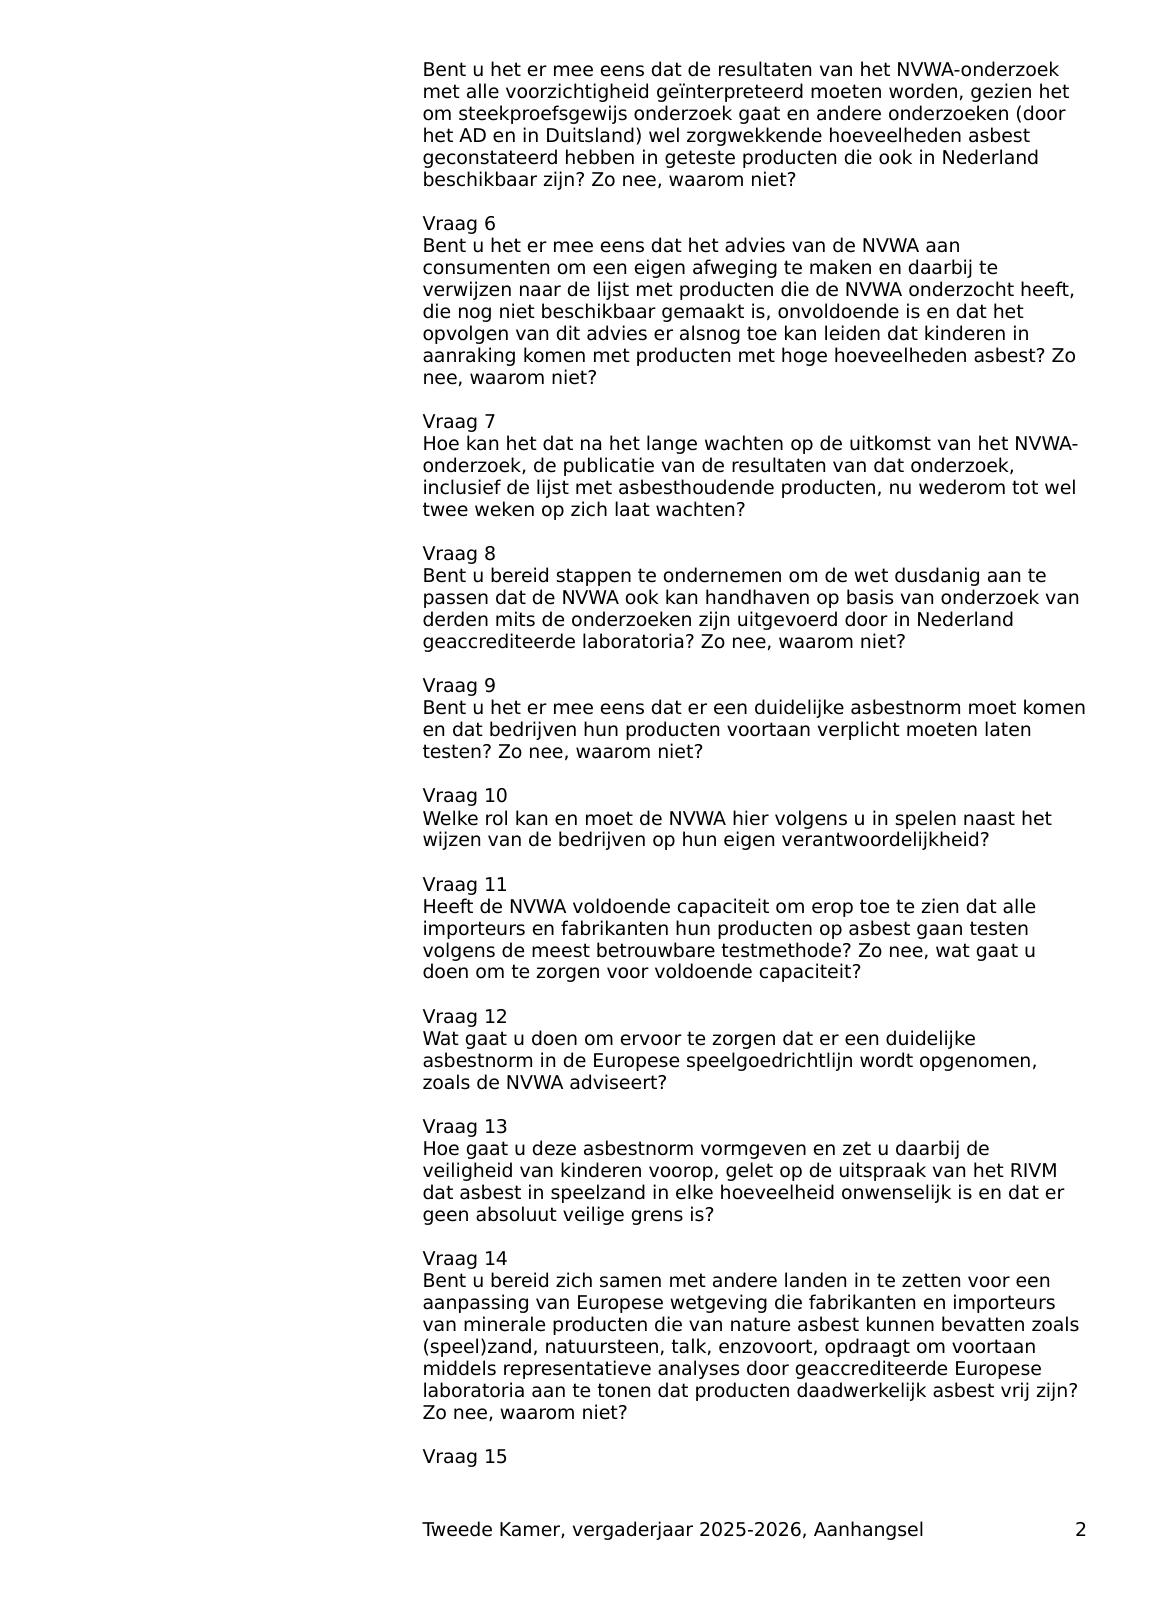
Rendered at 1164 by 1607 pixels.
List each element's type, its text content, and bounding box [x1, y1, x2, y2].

text Vraag 6 [422, 213, 1087, 235]
text Bent u bereid zich samen met andere landen in te zetten voor een aanpassing van Europese wetgeving die fabrikanten en importeurs van minerale producten die van nature asbest kunnen bevatten zoals (speel)zand, natuursteen, talk, enzovoort, opdraagt om voortaan middels representatieve analyses door geaccrediteerde Europese laboratoria aan te tonen dat producten daadwerkelijk asbest vrij zijn? Zo nee, waarom niet? [422, 1270, 1087, 1424]
text Vraag 9 [422, 675, 1087, 697]
text Vraag 10 [422, 785, 1087, 807]
text Bent u het er mee eens dat er een duidelijke asbestnorm moet komen en dat bedrijven hun producten voortaan verplicht moeten laten testen? Zo nee, waarom niet? [422, 697, 1087, 763]
text Vraag 15 [422, 1446, 1087, 1468]
text Vraag 14 [422, 1248, 1087, 1270]
text Welke rol kan en moet de NVWA hier volgens u in spelen naast het wijzen van de bedrijven op hun eigen verantwoordelijkheid? [422, 807, 1087, 851]
text Bent u het er mee eens dat de resultaten van het NVWA-onderzoek met alle voorzichtigheid geïnterpreteerd moeten worden, gezien het om steekproefsgewijs onderzoek gaat en andere onderzoeken (door het AD en in Duitsland) wel zorgwekkende hoeveelheden asbest geconstateerd hebben in geteste producten die ook in Nederland beschikbaar zijn? Zo nee, waarom niet? [422, 59, 1087, 191]
text Hoe gaat u deze asbestnorm vormgeven en zet u daarbij de veiligheid van kinderen voorop, gelet op de uitspraak van het RIVM dat asbest in speelzand in elke hoeveelheid onwenselijk is en dat er geen absoluut veilige grens is? [422, 1138, 1087, 1226]
text Bent u het er mee eens dat het advies van de NVWA aan consumenten om een eigen afweging te maken en daarbij te verwijzen naar de lijst met producten die de NVWA onderzocht heeft, die nog niet beschikbaar gemaakt is, onvoldoende is en dat het opvolgen van dit advies er alsnog toe kan leiden dat kinderen in aanraking komen met producten met hoge hoeveelheden asbest? Zo nee, waarom niet? [422, 235, 1087, 389]
text Wat gaat u doen om ervoor te zorgen dat er een duidelijke asbestnorm in de Europese speelgoedrichtlijn wordt opgenomen, zoals de NVWA adviseert? [422, 1028, 1087, 1093]
text Bent u bereid stappen te ondernemen om de wet dusdanig aan te passen dat de NVWA ook kan handhaven op basis van onderzoek van derden mits de onderzoeken zijn uitgevoerd door in Nederland geaccrediteerde laboratoria? Zo nee, waarom niet? [422, 565, 1087, 653]
text Vraag 7 [422, 411, 1087, 433]
text Vraag 13 [422, 1116, 1087, 1138]
text Hoe kan het dat na het lange wachten op de uitkomst van het NVWA-onderzoek, de publicatie van de resultaten van dat onderzoek, inclusief de lijst met asbesthoudende producten, nu wederom tot wel twee weken op zich laat wachten? [422, 433, 1087, 521]
text Vraag 11 [422, 873, 1087, 896]
text Vraag 12 [422, 1006, 1087, 1028]
text Vraag 8 [422, 543, 1087, 565]
text Heeft de NVWA voldoende capaciteit om erop toe te zien dat alle importeurs en fabrikanten hun producten op asbest gaan testen volgens de meest betrouwbare testmethode? Zo nee, wat gaat u doen om te zorgen voor voldoende capaciteit? [422, 896, 1087, 983]
